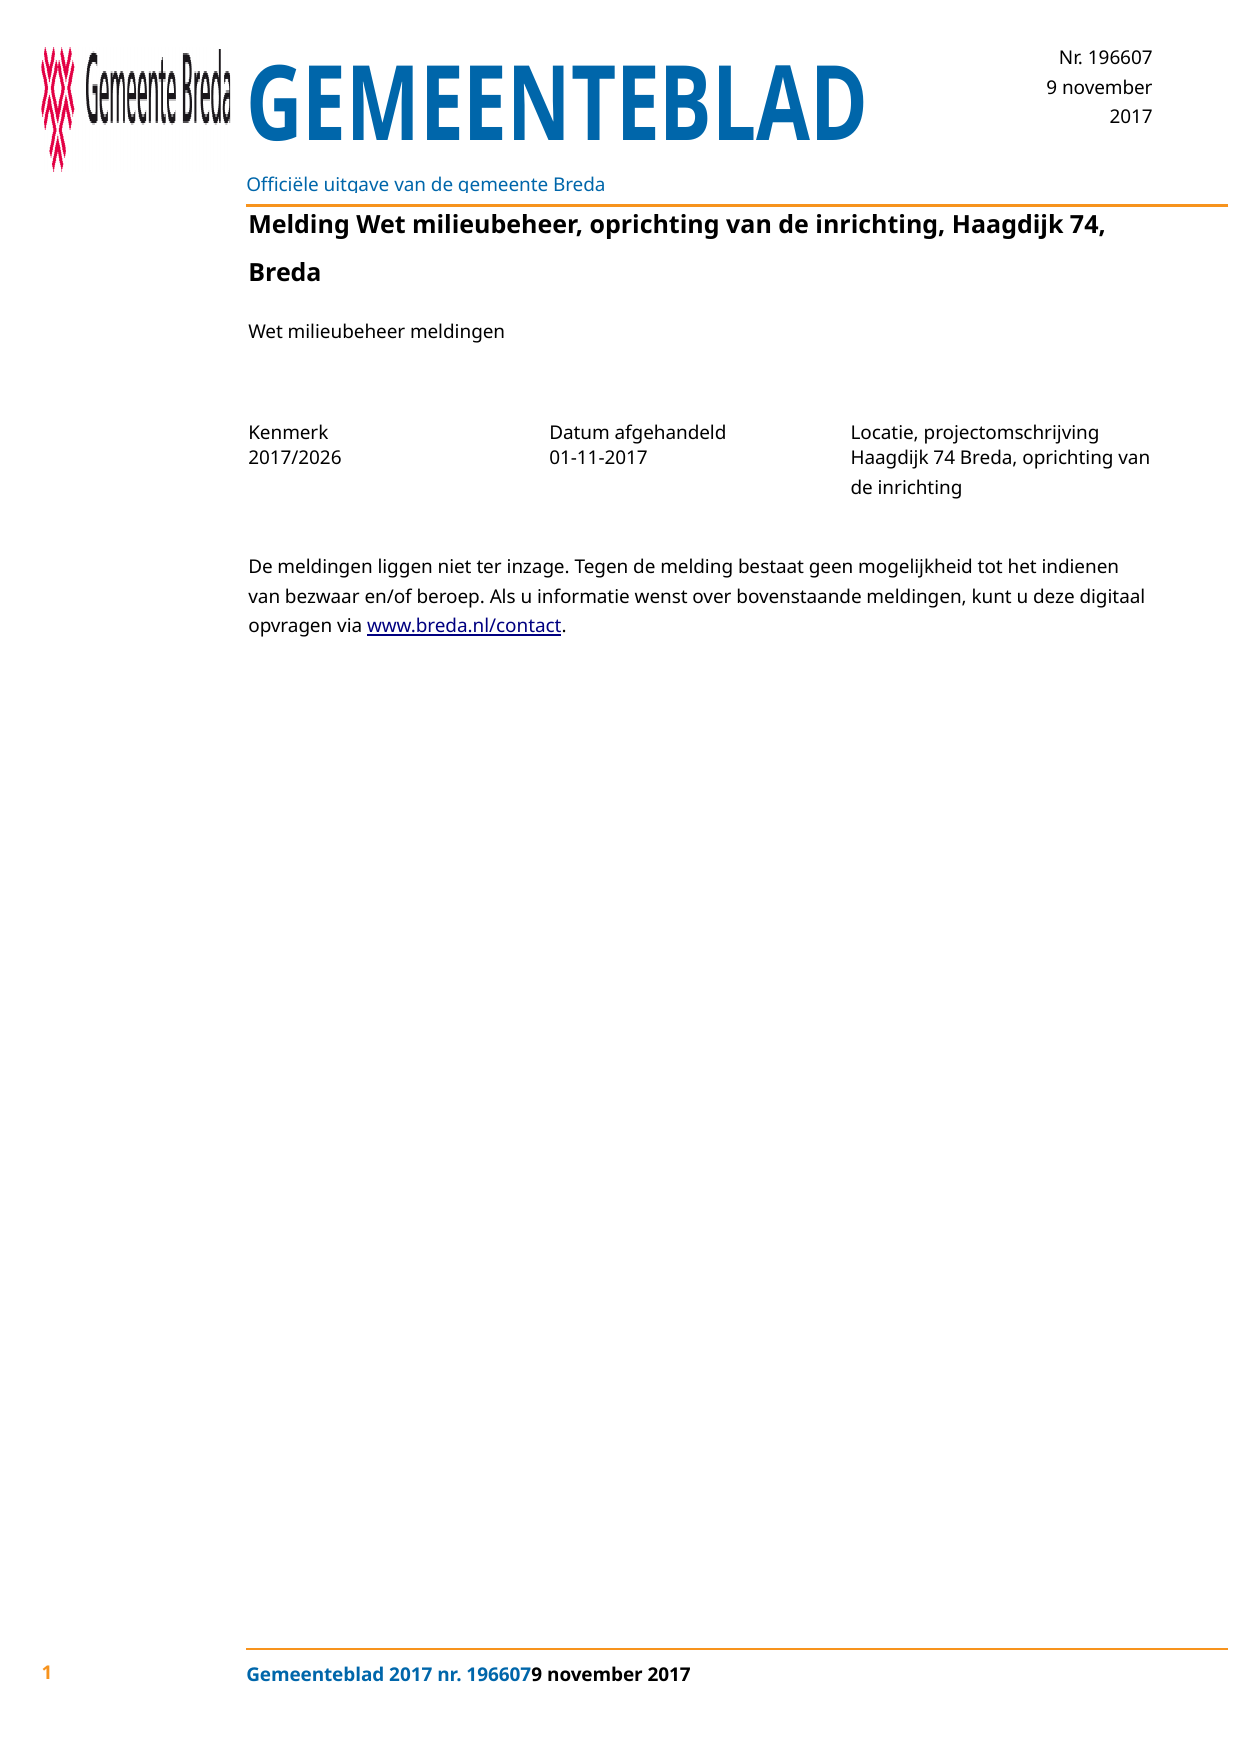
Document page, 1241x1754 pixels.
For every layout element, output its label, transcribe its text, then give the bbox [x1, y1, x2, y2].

text Wet milieubeheer meldingen [248, 318, 1152, 344]
table_header Datum afgehandeld [549, 419, 850, 444]
table_cell Haagdijk 74 Breda, oprichting van de inrichting [850, 445, 1152, 500]
text De meldingen liggen niet ter inzage. Tegen de melding bestaat geen mogelijkheid tot het indienen van bezwaar en/of beroep. Als u informatie wenst over bovenstaande meldingen, kunt u deze digitaal opvragen via www.breda.nl/contact. [248, 553, 1152, 638]
table_header Locatie, projectomschrijving [850, 419, 1152, 444]
table_cell 2017/2026 [248, 445, 549, 500]
picture [41, 47, 231, 172]
table_header Kenmerk [248, 419, 549, 444]
text Melding Wet milieubeheer, oprichting van de inrichting, Haagdijk 74, Breda [248, 207, 1152, 288]
table_cell 01-11-2017 [549, 445, 850, 500]
